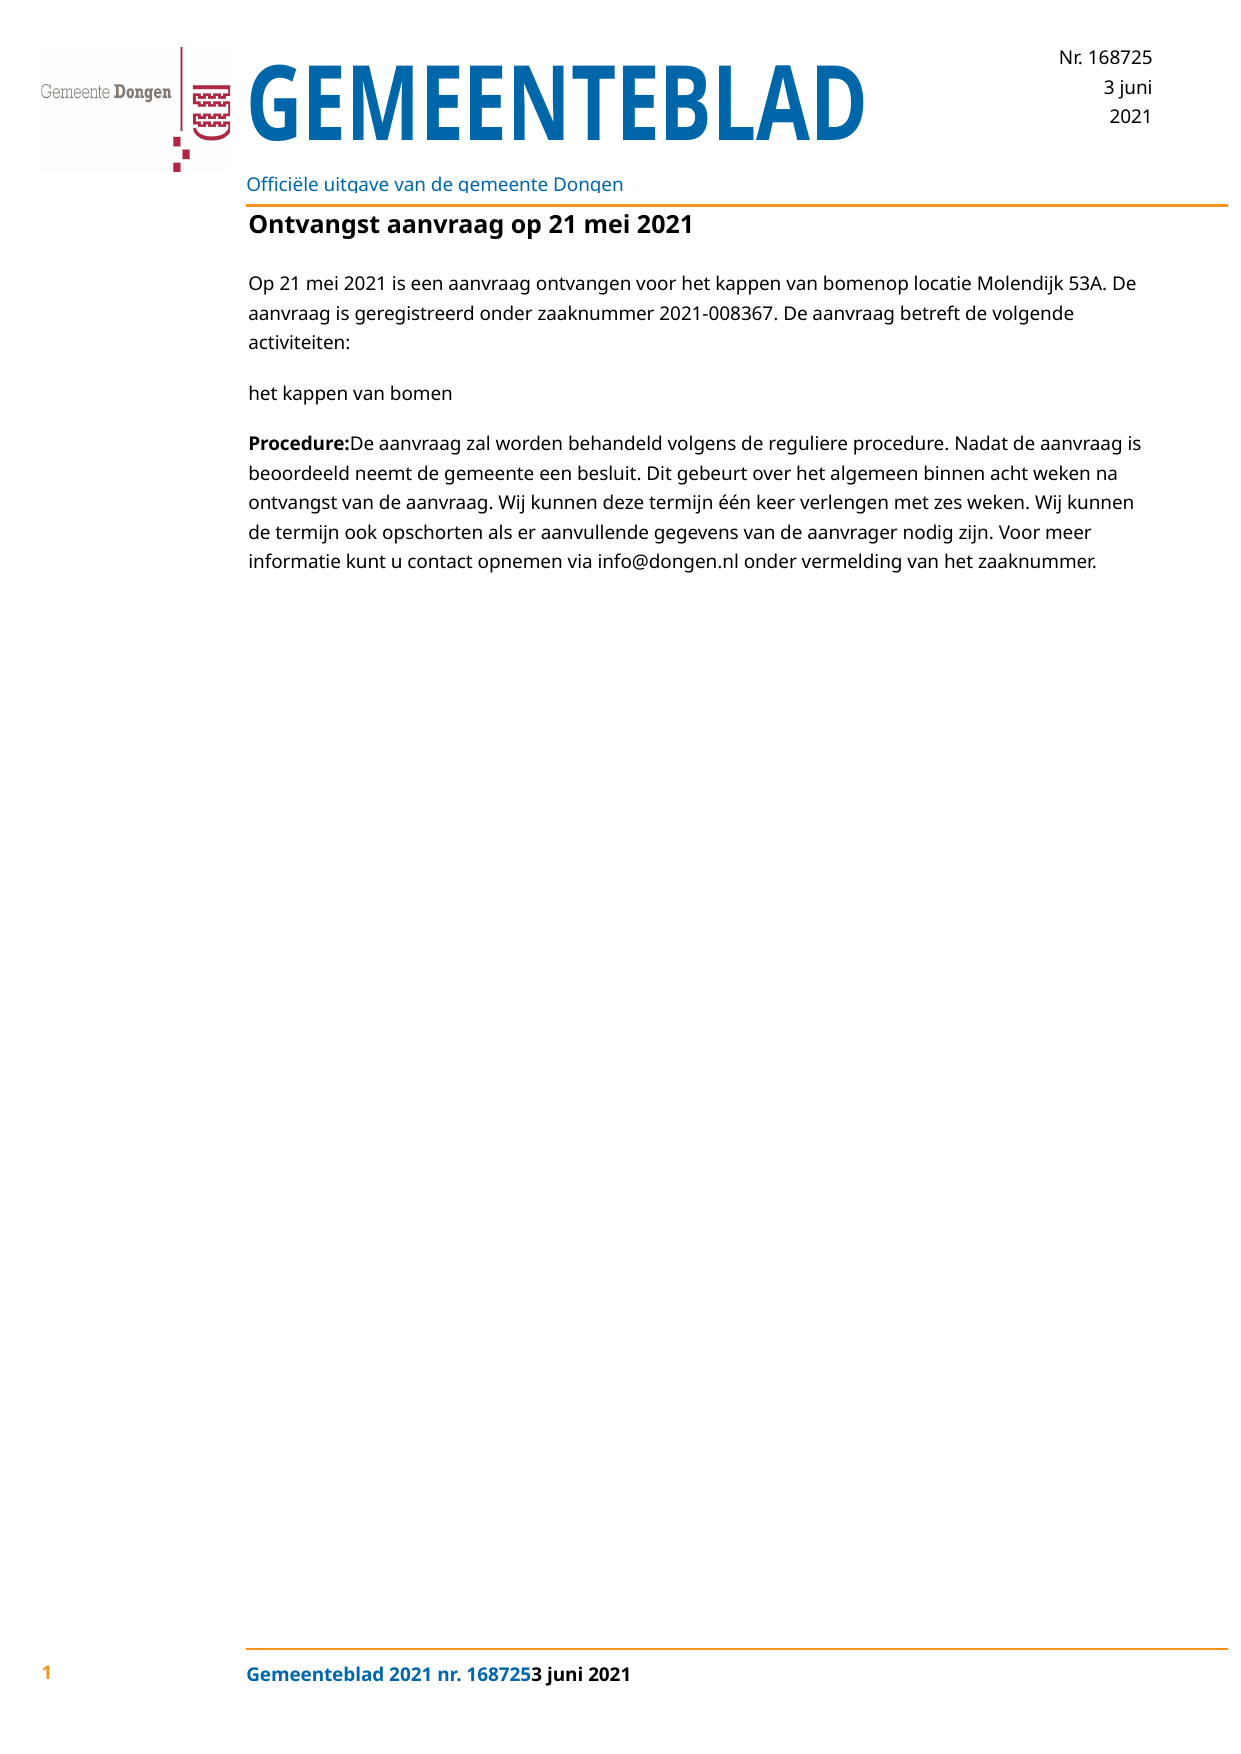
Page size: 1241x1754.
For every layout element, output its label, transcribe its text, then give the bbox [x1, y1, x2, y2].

text Ontvangst aanvraag op 21 mei 2021 [248, 207, 1152, 241]
text het kappen van bomen [248, 380, 1152, 406]
text Op 21 mei 2021 is een aanvraag ontvangen voor het kappen van bomenop locatie Molendijk 53A. De aanvraag is geregistreerd onder zaaknummer 2021-008367. De aanvraag betreft de volgende activiteiten: [248, 270, 1152, 355]
text Procedure:De aanvraag zal worden behandeld volgens de reguliere procedure. Nadat de aanvraag is beoordeeld neemt de gemeente een besluit. Dit gebeurt over het algemeen binnen acht weken na ontvangst van de aanvraag. Wij kunnen deze termijn één keer verlengen met zes weken. Wij kunnen de termijn ook opschorten als er aanvullende gegevens van de aanvrager nodig zijn. Voor meer informatie kunt u contact opnemen via info@dongen.nl onder vermelding van het zaaknummer. [248, 430, 1152, 574]
picture [41, 47, 231, 172]
